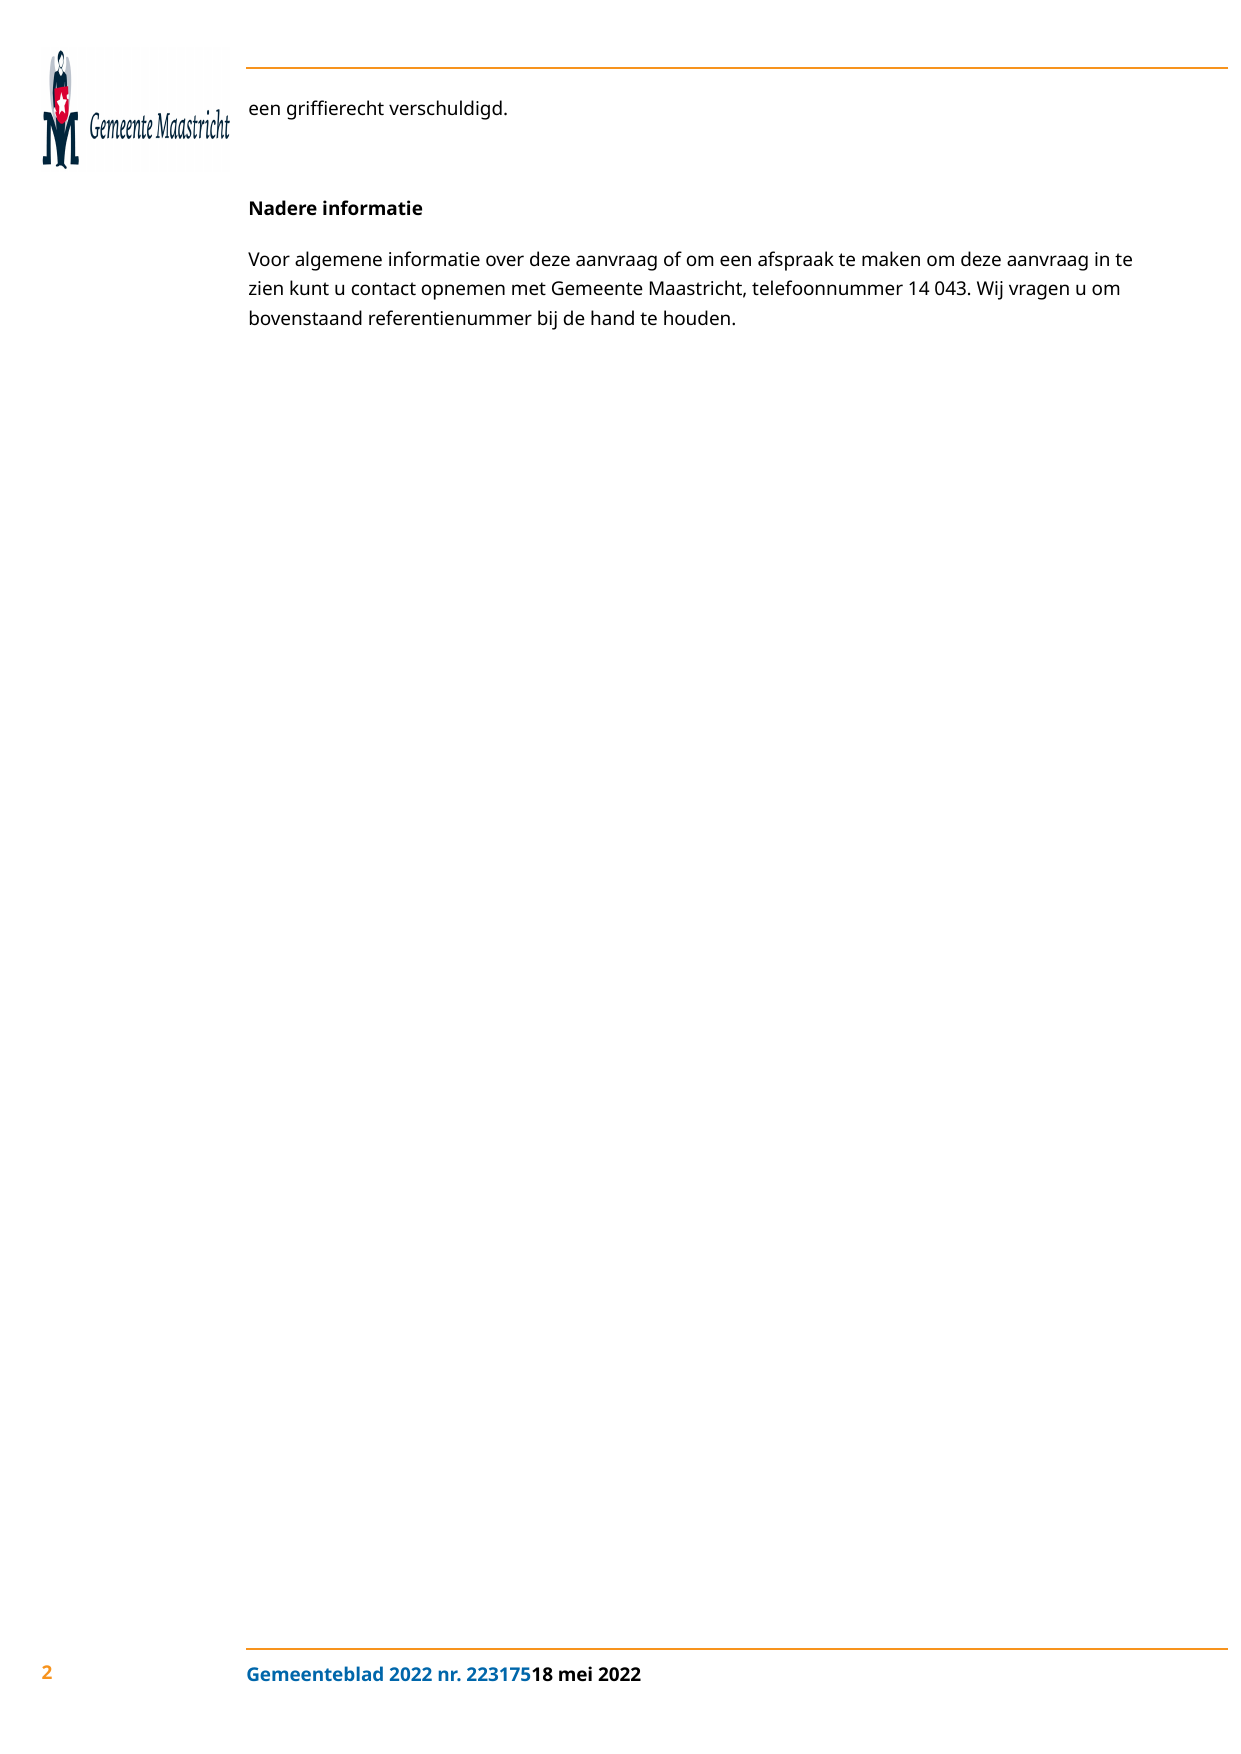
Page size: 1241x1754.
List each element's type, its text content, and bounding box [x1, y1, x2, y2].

text een griffierecht verschuldigd. [248, 95, 1152, 121]
picture [41, 47, 231, 172]
text Nadere informatie [248, 196, 1152, 221]
text Voor algemene informatie over deze aanvraag of om een afspraak te maken om deze aanvraag in te zien kunt u contact opnemen met Gemeente Maastricht, telefoonnummer 14 043. Wij vragen u om bovenstaand referentienummer bij de hand te houden. [248, 246, 1152, 331]
